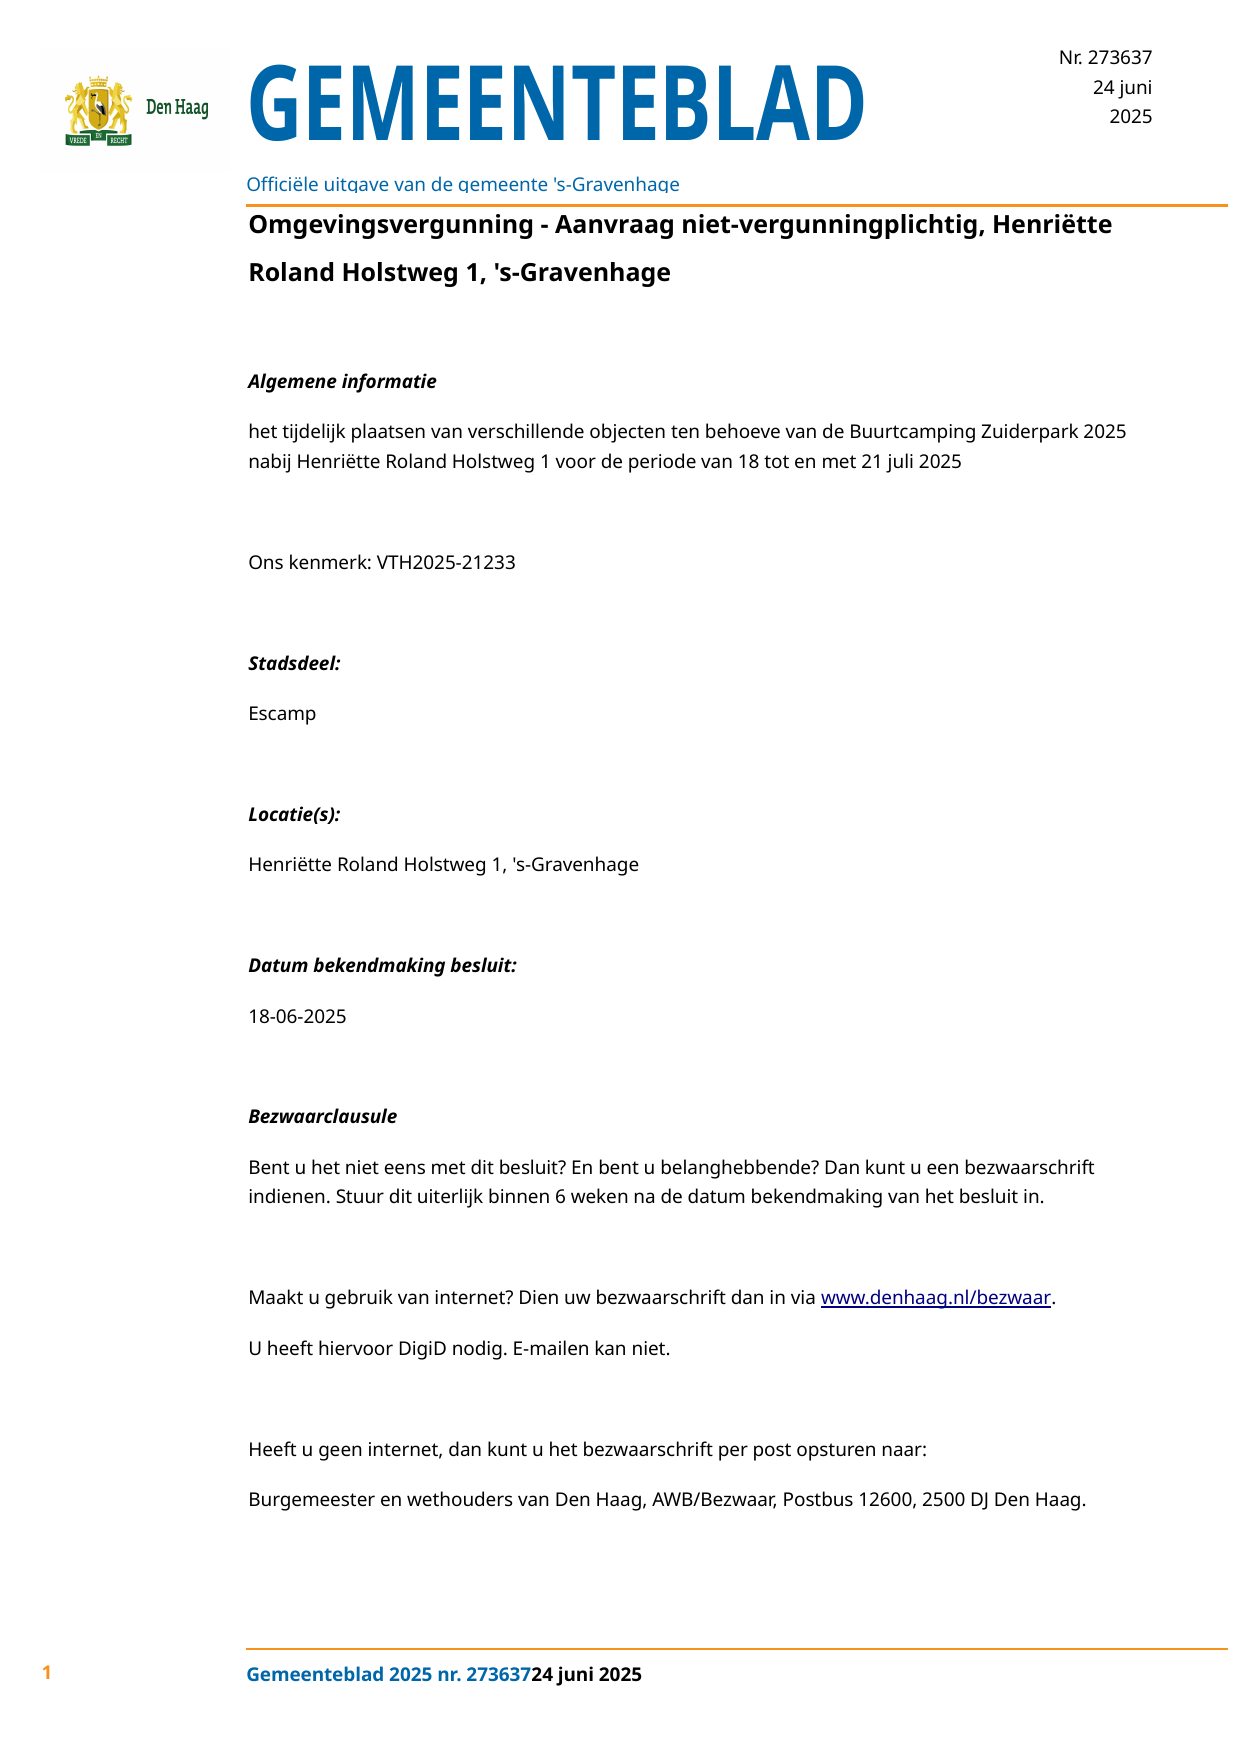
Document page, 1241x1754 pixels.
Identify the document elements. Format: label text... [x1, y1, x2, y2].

text Omgevingsvergunning - Aanvraag niet-vergunningplichtig, Henriëtte Roland Holstweg 1, 's-Gravenhage [248, 207, 1152, 288]
text Burgemeester en wethouders van Den Haag, AWB/Bezwaar, Postbus 12600, 2500 DJ Den Haag. [248, 1486, 1152, 1512]
text Ons kenmerk: VTH2025-21233 [248, 549, 1152, 575]
text Heeft u geen internet, dan kunt u het bezwaarschrift per post opsturen naar: [248, 1436, 1152, 1462]
text het tijdelijk plaatsen van verschillende objecten ten behoeve van de Buurtcamping Zuiderpark 2025 nabij Henriëtte Roland Holstweg 1 voor de periode van 18 tot en met 21 juli 2025 [248, 419, 1152, 474]
text Henriëtte Roland Holstweg 1, 's-Gravenhage [248, 852, 1152, 877]
text 18-06-2025 [248, 1003, 1152, 1029]
text Bent u het niet eens met dit besluit? En bent u belanghebbende? Dan kunt u een bezwaarschrift indienen. Stuur dit uiterlijk binnen 6 weken na de datum bekendmaking van het besluit in. [248, 1154, 1152, 1209]
text Locatie(s): [248, 801, 1152, 827]
text Maakt u gebruik van internet? Dien uw bezwaarschrift dan in via www.denhaag.nl/bezwaar. [248, 1284, 1152, 1310]
text U heeft hiervoor DigiD nodig. E-mailen kan niet. [248, 1335, 1152, 1361]
text Escamp [248, 700, 1152, 726]
picture [41, 47, 231, 172]
text Datum bekendmaking besluit: [248, 952, 1152, 978]
text Algemene informatie [248, 368, 1152, 394]
text Bezwaarclausule [248, 1104, 1152, 1129]
text Stadsdeel: [248, 650, 1152, 676]
